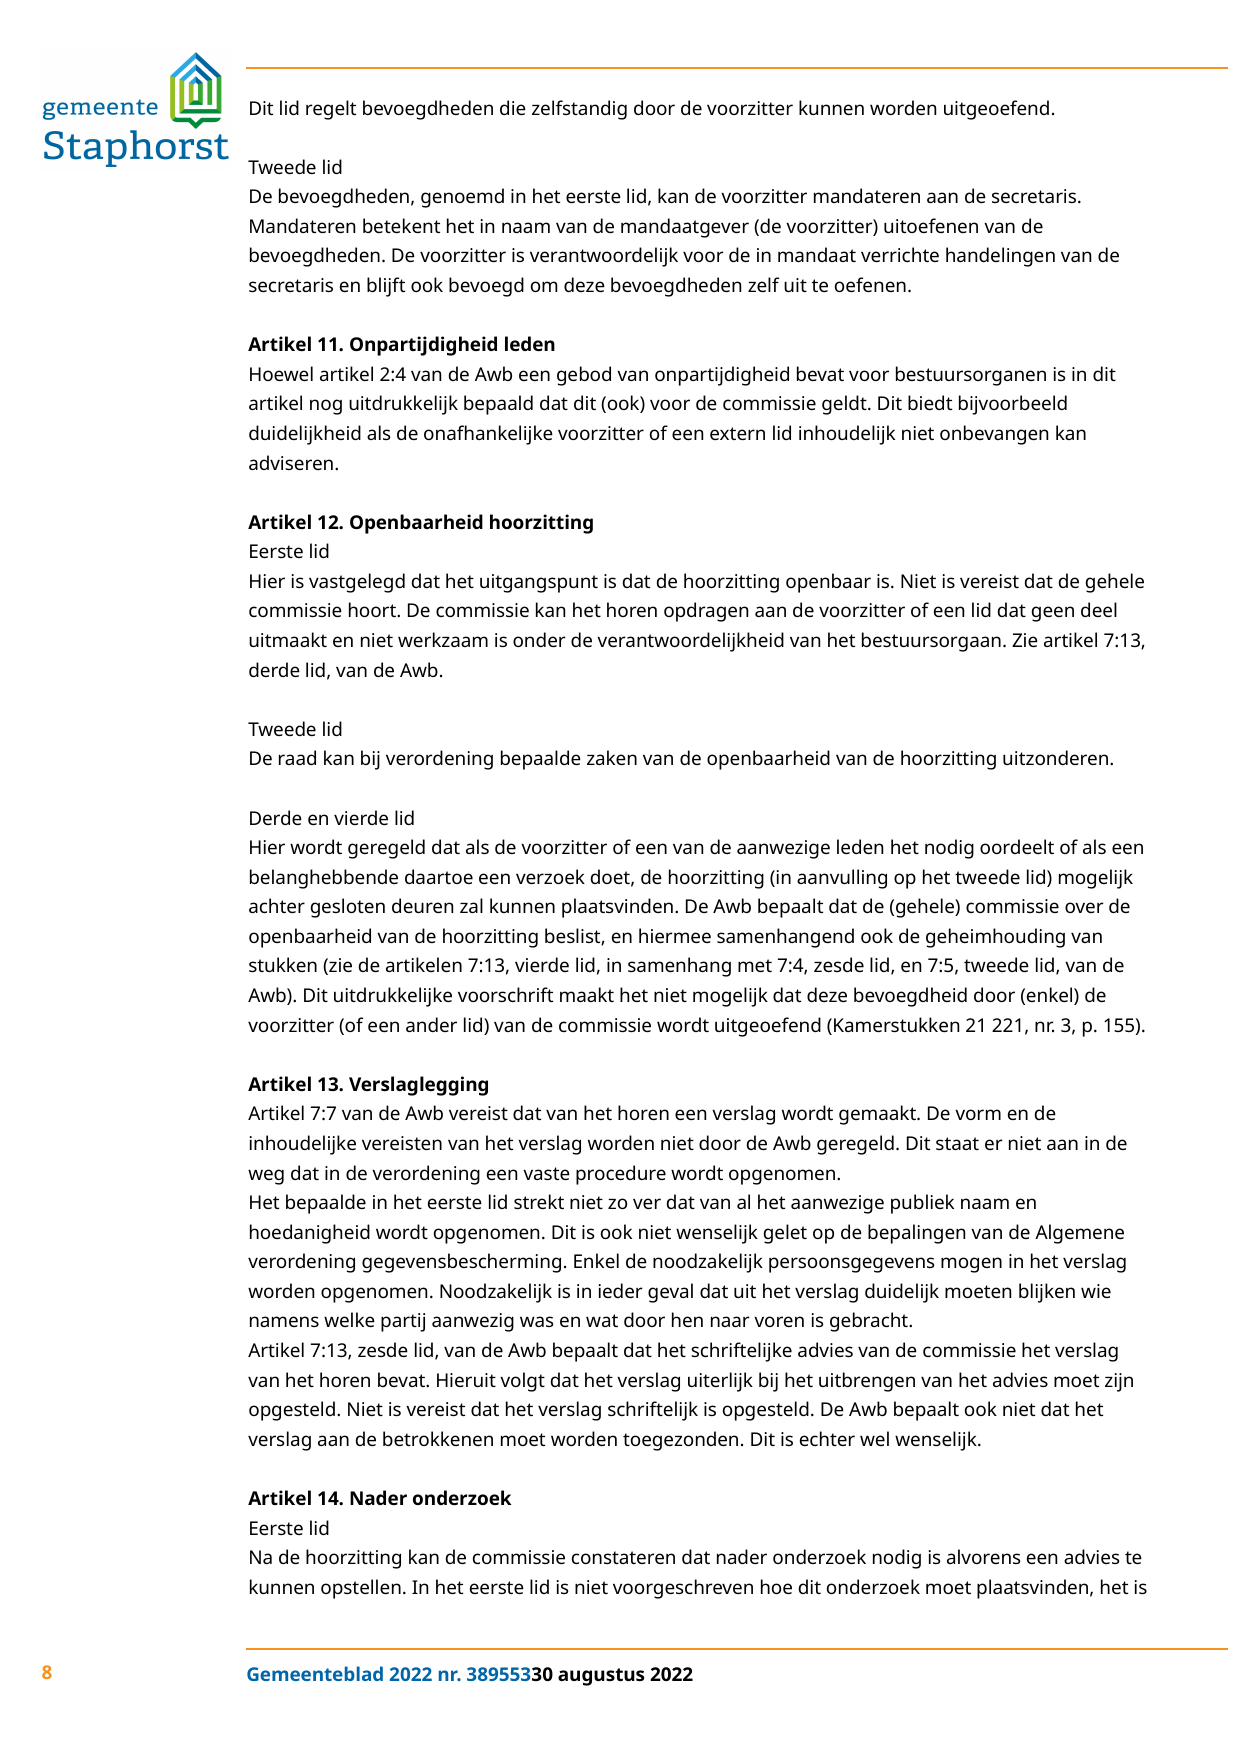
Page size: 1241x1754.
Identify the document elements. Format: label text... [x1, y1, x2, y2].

text Artikel 14. Nader onderzoek [248, 1485, 1152, 1511]
text Artikel 13. Verslaglegging [248, 1071, 1152, 1097]
text Hier wordt geregeld dat als de voorzitter of een van de aanwezige leden het nodig oordeelt of als een belanghebbende daartoe een verzoek doet, de hoorzitting (in aanvulling op het tweede lid) mogelijk achter gesloten deuren zal kunnen plaatsvinden. De Awb bepaalt dat de (gehele) commissie over de openbaarheid van de hoorzitting beslist, en hiermee samenhangend ook de geheimhouding van stukken (zie de artikelen 7:13, vierde lid, in samenhang met 7:4, zesde lid, en 7:5, tweede lid, van de Awb). Dit uitdrukkelijke voorschrift maakt het niet mogelijk dat deze bevoegdheid door (enkel) de voorzitter (of een ander lid) van de commissie wordt uitgeoefend (Kamerstukken 21 221, nr. 3, p. 155). [248, 834, 1152, 1038]
text Derde en vierde lid [248, 805, 1152, 831]
text Hoewel artikel 2:4 van de Awb een gebod van onpartijdigheid bevat voor bestuursorganen is in dit artikel nog uitdrukkelijk bepaald dat dit (ook) voor de commissie geldt. Dit biedt bijvoorbeeld duidelijkheid als de onafhankelijke voorzitter of een extern lid inhoudelijk niet onbevangen kan adviseren. [248, 361, 1152, 476]
text Na de hoorzitting kan de commissie constateren dat nader onderzoek nodig is alvorens een advies te kunnen opstellen. In het eerste lid is niet voorgeschreven hoe dit onderzoek moet plaatsvinden, het is [248, 1544, 1152, 1600]
text Eerste lid [248, 538, 1152, 564]
text Het bepaalde in het eerste lid strekt niet zo ver dat van al het aanwezige publiek naam en hoedanigheid wordt opgenomen. Dit is ook niet wenselijk gelet op de bepalingen van de Algemene verordening gegevensbescherming. Enkel de noodzakelijk persoonsgegevens mogen in het verslag worden opgenomen. Noodzakelijk is in ieder geval dat uit het verslag duidelijk moeten blijken wie namens welke partij aanwezig was en wat door hen naar voren is gebracht. [248, 1189, 1152, 1333]
text Eerste lid [248, 1515, 1152, 1541]
text Tweede lid [248, 716, 1152, 742]
text Artikel 12. Openbaarheid hoorzitting [248, 509, 1152, 535]
text Artikel 11. Onpartijdigheid leden [248, 331, 1152, 357]
text Hier is vastgelegd dat het uitgangspunt is dat de hoorzitting openbaar is. Niet is vereist dat de gehele commissie hoort. De commissie kan het horen opdragen aan de voorzitter of een lid dat geen deel uitmaakt en niet werkzaam is onder de verantwoordelijkheid van het bestuursorgaan. Zie artikel 7:13, derde lid, van de Awb. [248, 568, 1152, 683]
text Tweede lid [248, 154, 1152, 180]
text De bevoegdheden, genoemd in het eerste lid, kan de voorzitter mandateren aan de secretaris. Mandateren betekent het in naam van de mandaatgever (de voorzitter) uitoefenen van de bevoegdheden. De voorzitter is verantwoordelijk voor de in mandaat verrichte handelingen van de secretaris en blijft ook bevoegd om deze bevoegdheden zelf uit te oefenen. [248, 183, 1152, 298]
picture [41, 47, 231, 172]
text Dit lid regelt bevoegdheden die zelfstandig door de voorzitter kunnen worden uitgeoefend. [248, 95, 1152, 121]
text Artikel 7:13, zesde lid, van de Awb bepaalt dat het schriftelijke advies van de commissie het verslag van het horen bevat. Hieruit volgt dat het verslag uiterlijk bij het uitbrengen van het advies moet zijn opgesteld. Niet is vereist dat het verslag schriftelijk is opgesteld. De Awb bepaalt ook niet dat het verslag aan de betrokkenen moet worden toegezonden. Dit is echter wel wenselijk. [248, 1337, 1152, 1452]
text Artikel 7:7 van de Awb vereist dat van het horen een verslag wordt gemaakt. De vorm en de inhoudelijke vereisten van het verslag worden niet door de Awb geregeld. Dit staat er niet aan in de weg dat in de verordening een vaste procedure wordt opgenomen. [248, 1101, 1152, 1186]
text De raad kan bij verordening bepaalde zaken van de openbaarheid van de hoorzitting uitzonderen. [248, 746, 1152, 771]
